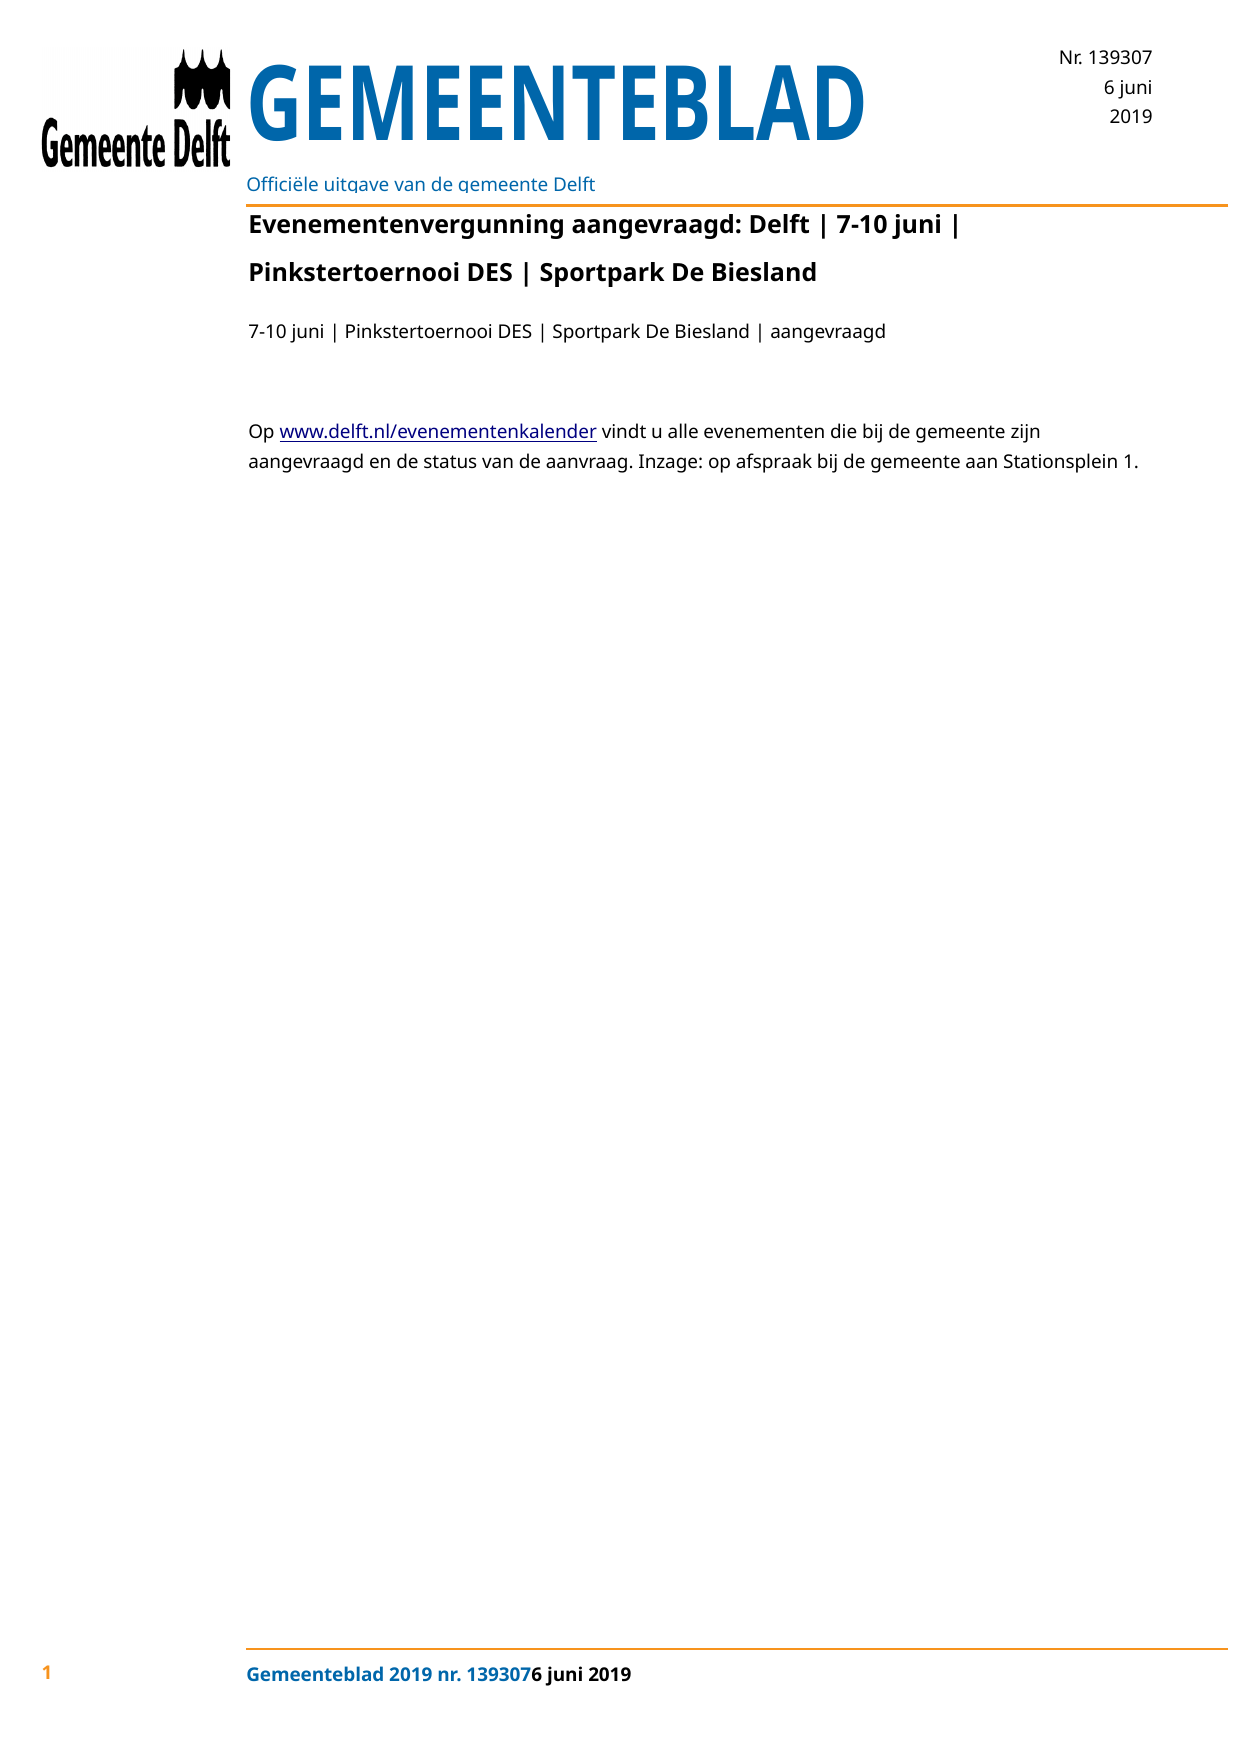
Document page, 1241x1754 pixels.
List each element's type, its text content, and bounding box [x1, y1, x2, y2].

picture [41, 47, 231, 172]
text Evenementenvergunning aangevraagd: Delft | 7-10 juni | Pinkstertoernooi DES | Sportpark De Biesland [248, 207, 1152, 288]
text Op www.delft.nl/evenementenkalender vindt u alle evenementen die bij de gemeente zijn aangevraagd en de status van de aanvraag. Inzage: op afspraak bij de gemeente aan Stationsplein 1. [248, 419, 1152, 474]
text 7-10 juni | Pinkstertoernooi DES | Sportpark De Biesland | aangevraagd [248, 318, 1152, 344]
